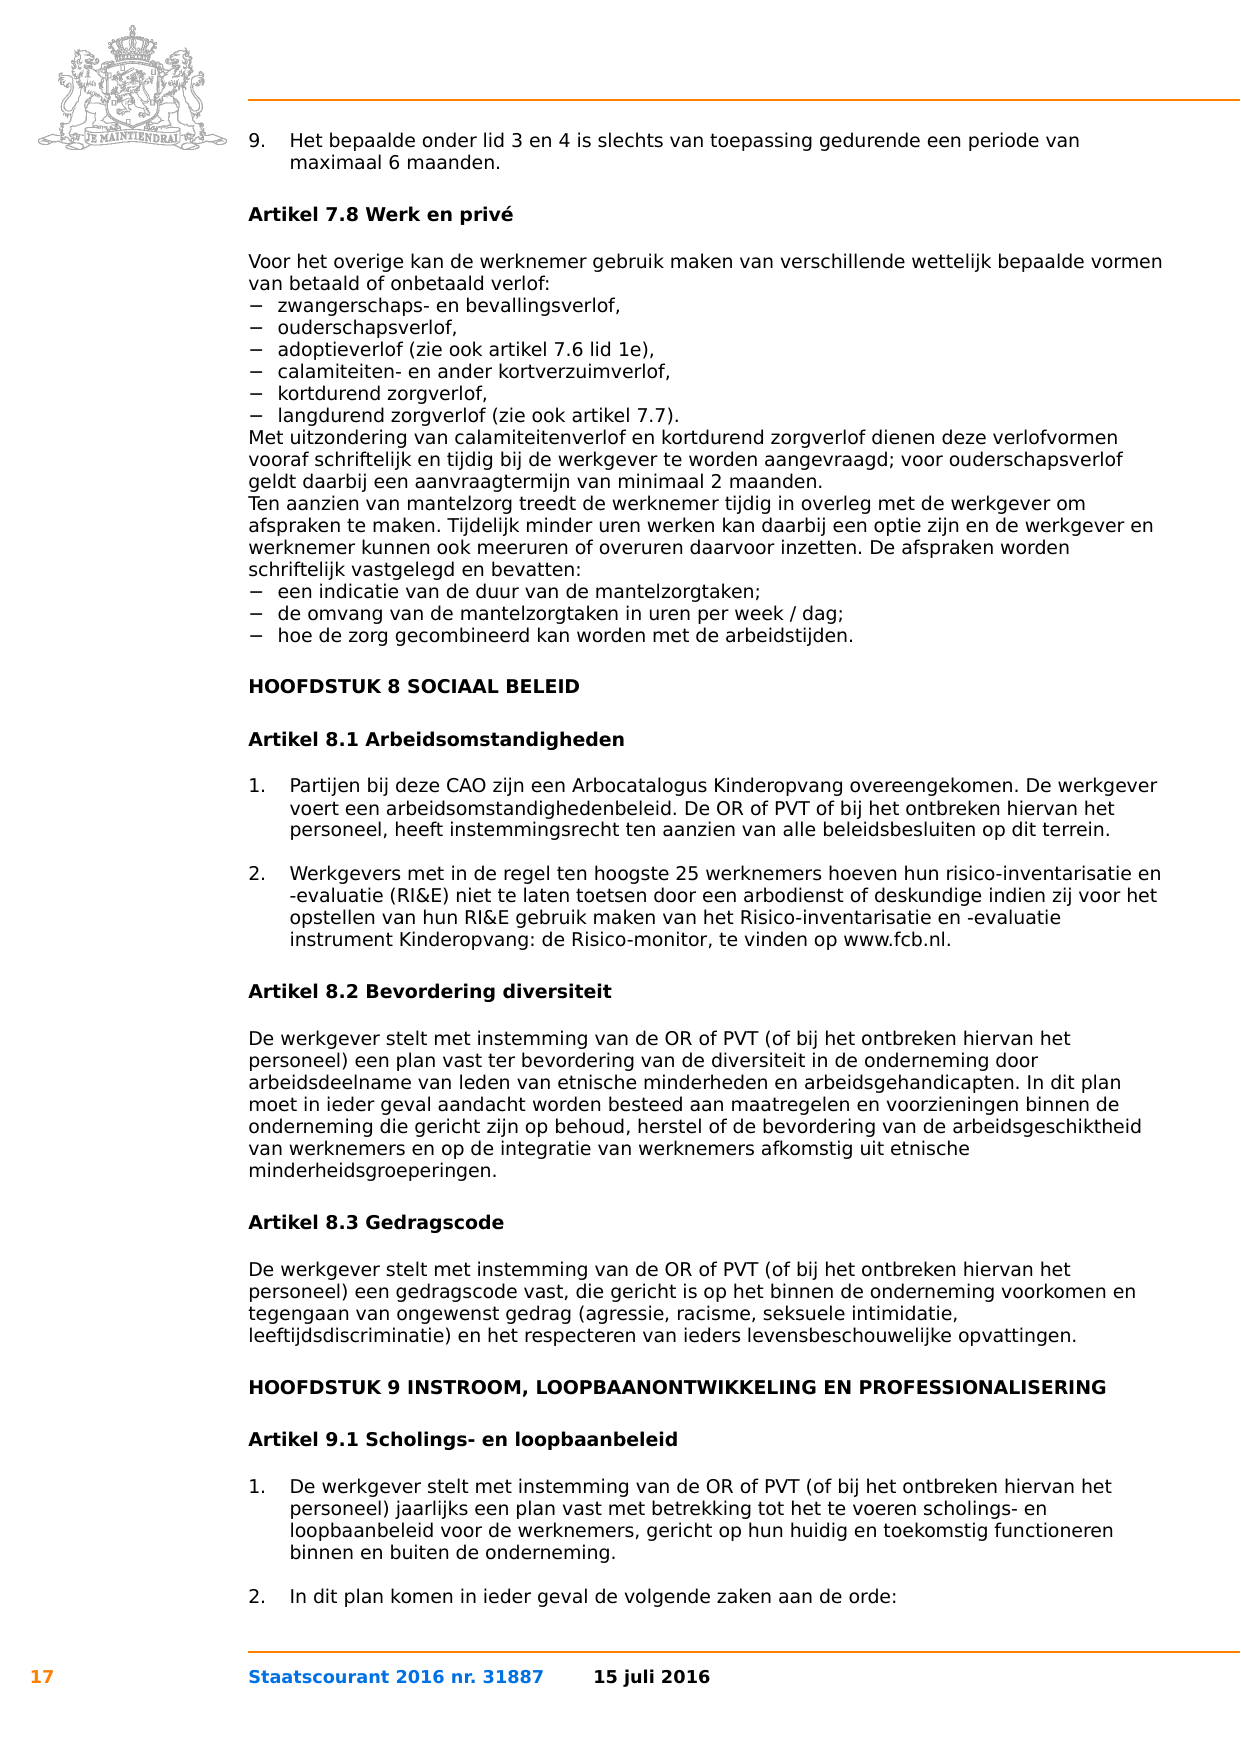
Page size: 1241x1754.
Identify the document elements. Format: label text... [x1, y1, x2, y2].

subtitle Artikel 8.3 Gedragscode [248, 1212, 1163, 1234]
subtitle HOOFDSTUK 9 INSTROOM, LOOPBAANONTWIKKELING EN PROFESSIONALISERING [248, 1377, 1163, 1399]
text − langdurend zorgverlof (zie ook artikel 7.7). [248, 405, 1163, 427]
text − de omvang van de mantelzorgtaken in uren per week / dag; [248, 602, 1163, 624]
text 1. De werkgever stelt met instemming van de OR of PVT (of bij het ontbreken hiervan het personeel) jaarlijks een plan vast met betrekking tot het te voeren scholings- en loopbaanbeleid voor de werknemers, gericht op hun huidig en toekomstig functioneren binnen en buiten de onderneming. [248, 1476, 1163, 1564]
subtitle Artikel 9.1 Scholings- en loopbaanbeleid [248, 1429, 1163, 1451]
text − zwangerschaps- en bevallingsverlof, [248, 295, 1163, 317]
text − hoe de zorg gecombineerd kan worden met de arbeidstijden. [248, 624, 1163, 646]
text 1. Partijen bij deze CAO zijn een Arbocatalogus Kinderopvang overeengekomen. De werkgever voert een arbeidsomstandighedenbeleid. De OR of PVT of bij het ontbreken hiervan het personeel, heeft instemmingsrecht ten aanzien van alle beleidsbesluiten op dit terrein. [248, 775, 1163, 841]
subtitle HOOFDSTUK 8 SOCIAAL BELEID [248, 676, 1163, 698]
text − een indicatie van de duur van de mantelzorgtaken; [248, 581, 1163, 602]
text Voor het overige kan de werknemer gebruik maken van verschillende wettelijk bepaalde vormen van betaald of onbetaald verlof: [248, 251, 1163, 295]
subtitle Artikel 8.2 Bevordering diversiteit [248, 981, 1163, 1003]
text De werkgever stelt met instemming van de OR of PVT (of bij het ontbreken hiervan het personeel) een plan vast ter bevordering van de diversiteit in de onderneming door arbeidsdeelname van leden van etnische minderheden en arbeidsgehandicapten. In dit plan moet in ieder geval aandacht worden besteed aan maatregelen en voorzieningen binnen de onderneming die gericht zijn op behoud, herstel of de bevordering van de arbeidsgeschiktheid van werknemers en op de integratie van werknemers afkomstig uit etnische minderheidsgroeperingen. [248, 1028, 1163, 1182]
text 9. Het bepaalde onder lid 3 en 4 is slechts van toepassing gedurende een periode van maximaal 6 maanden. [248, 130, 1163, 174]
text 2. Werkgevers met in de regel ten hoogste 25 werknemers hoeven hun risico-inventarisatie en -evaluatie (RI&E) niet te laten toetsen door een arbodienst of deskundige indien zij voor het opstellen van hun RI&E gebruik maken van het Risico-inventarisatie en -evaluatie instrument Kinderopvang: de Risico-monitor, te vinden op www.fcb.nl. [248, 863, 1163, 951]
text − ouderschapsverlof, [248, 317, 1163, 339]
text 2. In dit plan komen in ieder geval de volgende zaken aan de orde: [248, 1586, 1163, 1608]
picture [38, 25, 227, 150]
text De werkgever stelt met instemming van de OR of PVT (of bij het ontbreken hiervan het personeel) een gedragscode vast, die gericht is op het binnen de onderneming voorkomen en tegengaan van ongewenst gedrag (agressie, racisme, seksuele intimidatie, leeftijdsdiscriminatie) en het respecteren van ieders levensbeschouwelijke opvattingen. [248, 1259, 1163, 1347]
text Met uitzondering van calamiteitenverlof en kortdurend zorgverlof dienen deze verlofvormen vooraf schriftelijk en tijdig bij de werkgever te worden aangevraagd; voor ouderschapsverlof geldt daarbij een aanvraagtermijn van minimaal 2 maanden. [248, 427, 1163, 493]
text Ten aanzien van mantelzorg treedt de werknemer tijdig in overleg met de werkgever om afspraken te maken. Tijdelijk minder uren werken kan daarbij een optie zijn en de werkgever en werknemer kunnen ook meeruren of overuren daarvoor inzetten. De afspraken worden schriftelijk vastgelegd en bevatten: [248, 493, 1163, 581]
text − calamiteiten- en ander kortverzuimverlof, [248, 361, 1163, 383]
text − adoptieverlof (zie ook artikel 7.6 lid 1e), [248, 339, 1163, 361]
subtitle Artikel 7.8 Werk en privé [248, 204, 1163, 226]
text − kortdurend zorgverlof, [248, 383, 1163, 405]
subtitle Artikel 8.1 Arbeidsomstandigheden [248, 728, 1163, 750]
